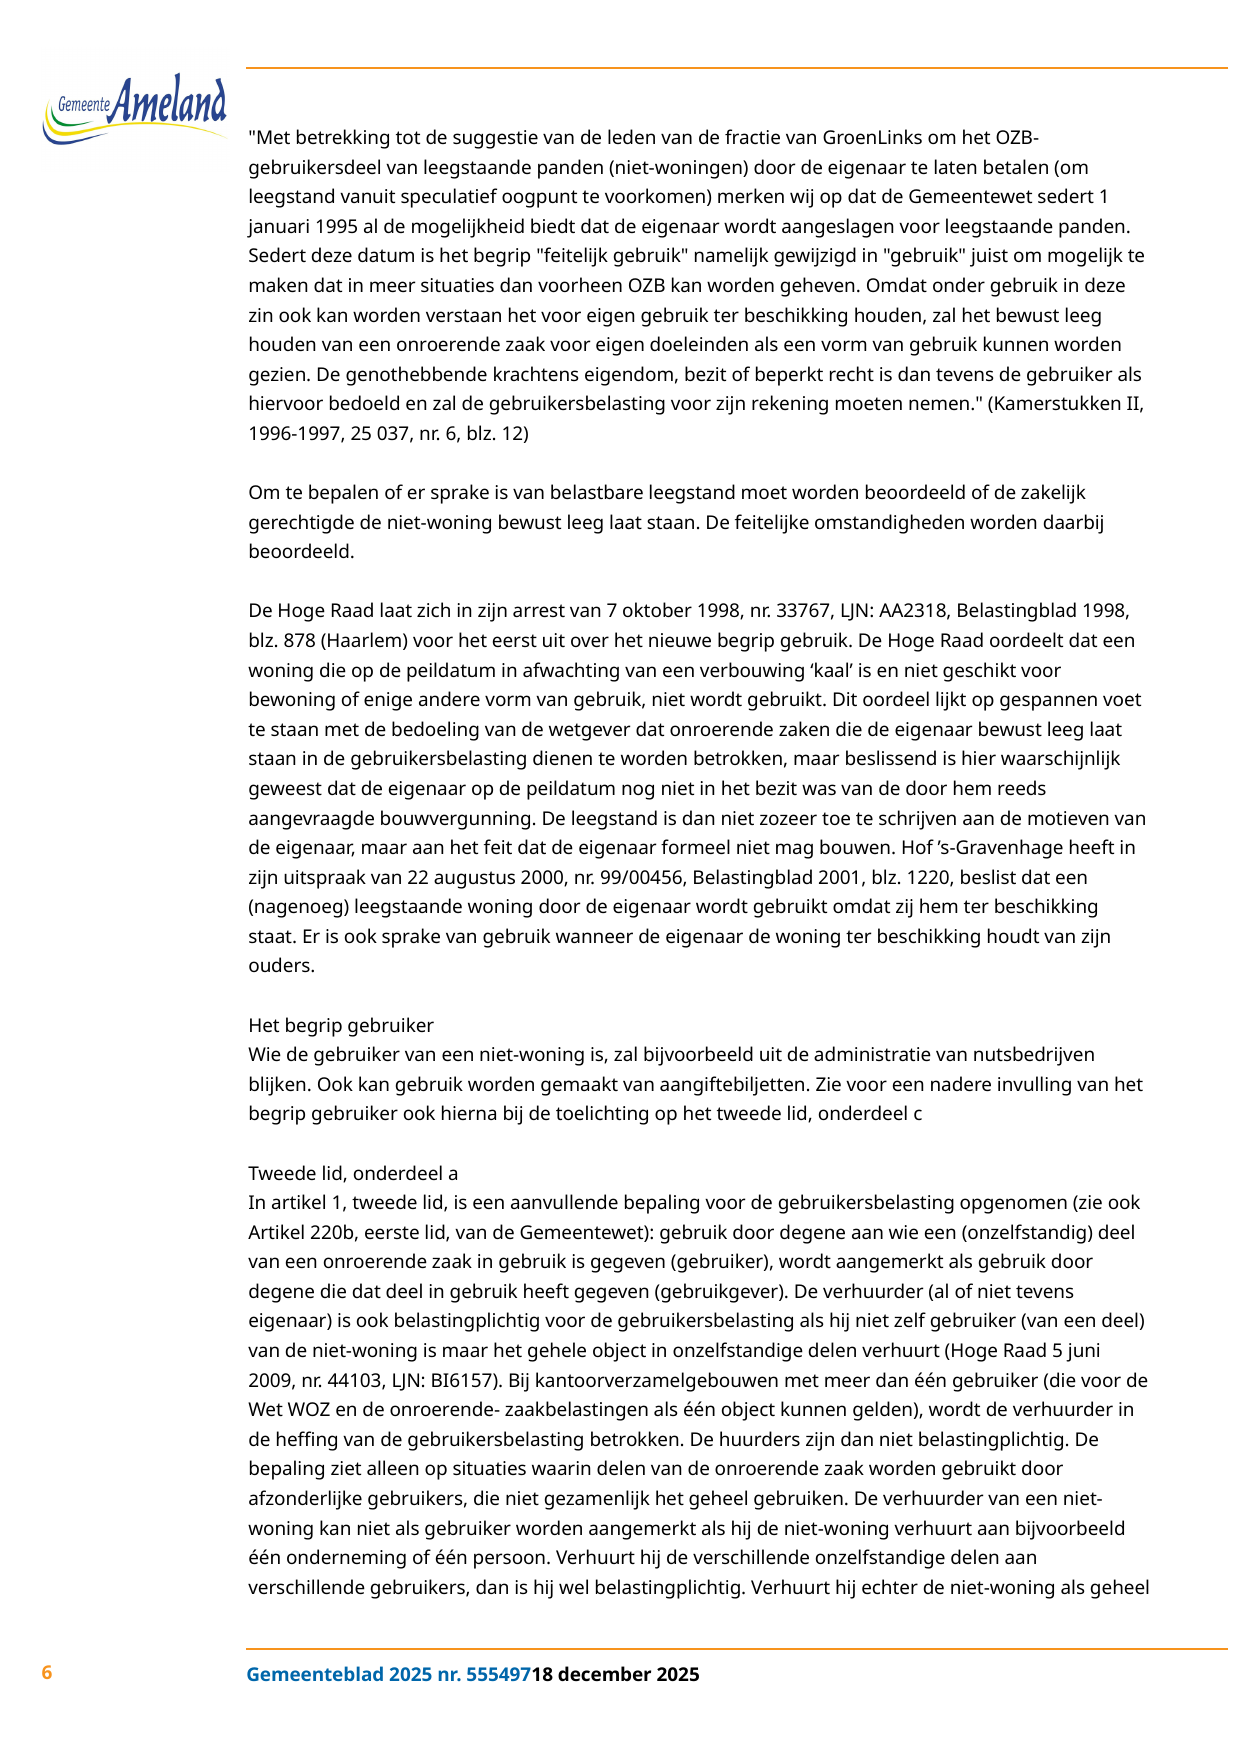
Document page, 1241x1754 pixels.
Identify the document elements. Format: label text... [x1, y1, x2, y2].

text Wie de gebruiker van een niet-woning is, zal bijvoorbeeld uit de administratie van nutsbedrijven blijken. Ook kan gebruik worden gemaakt van aangiftebiljetten. Zie voor een nadere invulling van het begrip gebruiker ook hierna bij de toelichting op het tweede lid, onderdeel c [248, 1041, 1152, 1126]
text In artikel 1, tweede lid, is een aanvullende bepaling voor de gebruikersbelasting opgenomen (zie ook Artikel 220b, eerste lid, van de Gemeentewet): gebruik door degene aan wie een (onzelfstandig) deel van een onroerende zaak in gebruik is gegeven (gebruiker), wordt aangemerkt als gebruik door degene die dat deel in gebruik heeft gegeven (gebruikgever). De verhuurder (al of niet tevens eigenaar) is ook belastingplichtig voor de gebruikersbelasting als hij niet zelf gebruiker (van een deel) van de niet-woning is maar het gehele object in onzelfstandige delen verhuurt (Hoge Raad 5 juni 2009, nr. 44103, LJN: BI6157). Bij kantoorverzamelgebouwen met meer dan één gebruiker (die voor de Wet WOZ en de onroerende- zaakbelastingen als één object kunnen gelden), wordt de verhuurder in de heffing van de gebruikersbelasting betrokken. De huurders zijn dan niet belastingplichtig. De bepaling ziet alleen op situaties waarin delen van de onroerende zaak worden gebruikt door afzonderlijke gebruikers, die niet gezamenlijk het geheel gebruiken. De verhuurder van een niet-woning kan niet als gebruiker worden aangemerkt als hij de niet-woning verhuurt aan bijvoorbeeld één onderneming of één persoon. Verhuurt hij de verschillende onzelfstandige delen aan verschillende gebruikers, dan is hij wel belastingplichtig. Verhuurt hij echter de niet-woning als geheel [248, 1189, 1152, 1600]
text Tweede lid, onderdeel a [248, 1160, 1152, 1186]
text "Met betrekking tot de suggestie van de leden van de fractie van GroenLinks om het OZB-gebruikersdeel van leegstaande panden (niet-woningen) door de eigenaar te laten betalen (om leegstand vanuit speculatief oogpunt te voorkomen) merken wij op dat de Gemeentewet sedert 1 januari 1995 al de mogelijkheid biedt dat de eigenaar wordt aangeslagen voor leegstaande panden. Sedert deze datum is het begrip "feitelijk gebruik" namelijk gewijzigd in "gebruik" juist om mogelijk te maken dat in meer situaties dan voorheen OZB kan worden geheven. Omdat onder gebruik in deze zin ook kan worden verstaan het voor eigen gebruik ter beschikking houden, zal het bewust leeg houden van een onroerende zaak voor eigen doeleinden als een vorm van gebruik kunnen worden gezien. De genothebbende krachtens eigendom, bezit of beperkt recht is dan tevens de gebruiker als hiervoor bedoeld en zal de gebruikersbelasting voor zijn rekening moeten nemen." (Kamerstukken II, 1996-1997, 25 037, nr. 6, blz. 12) [248, 124, 1152, 446]
text Het begrip gebruiker [248, 1012, 1152, 1038]
text De Hoge Raad laat zich in zijn arrest van 7 oktober 1998, nr. 33767, LJN: AA2318, Belastingblad 1998, blz. 878 (Haarlem) voor het eerst uit over het nieuwe begrip gebruik. De Hoge Raad oordeelt dat een woning die op de peildatum in afwachting van een verbouwing ‘kaal’ is en niet geschikt voor bewoning of enige andere vorm van gebruik, niet wordt gebruikt. Dit oordeel lijkt op gespannen voet te staan met de bedoeling van de wetgever dat onroerende zaken die de eigenaar bewust leeg laat staan in de gebruikersbelasting dienen te worden betrokken, maar beslissend is hier waarschijnlijk geweest dat de eigenaar op de peildatum nog niet in het bezit was van de door hem reeds aangevraagde bouwvergunning. De leegstand is dan niet zozeer toe te schrijven aan de motieven van de eigenaar, maar aan het feit dat de eigenaar formeel niet mag bouwen. Hof ’s-Gravenhage heeft in zijn uitspraak van 22 augustus 2000, nr. 99/00456, Belastingblad 2001, blz. 1220, beslist dat een (nagenoeg) leegstaande woning door de eigenaar wordt gebruikt omdat zij hem ter beschikking staat. Er is ook sprake van gebruik wanneer de eigenaar de woning ter beschikking houdt van zijn ouders. [248, 598, 1152, 978]
text Om te bepalen of er sprake is van belastbare leegstand moet worden beoordeeld of de zakelijk gerechtigde de niet-woning bewust leeg laat staan. De feitelijke omstandigheden worden daarbij beoordeeld. [248, 479, 1152, 564]
picture [41, 47, 231, 172]
